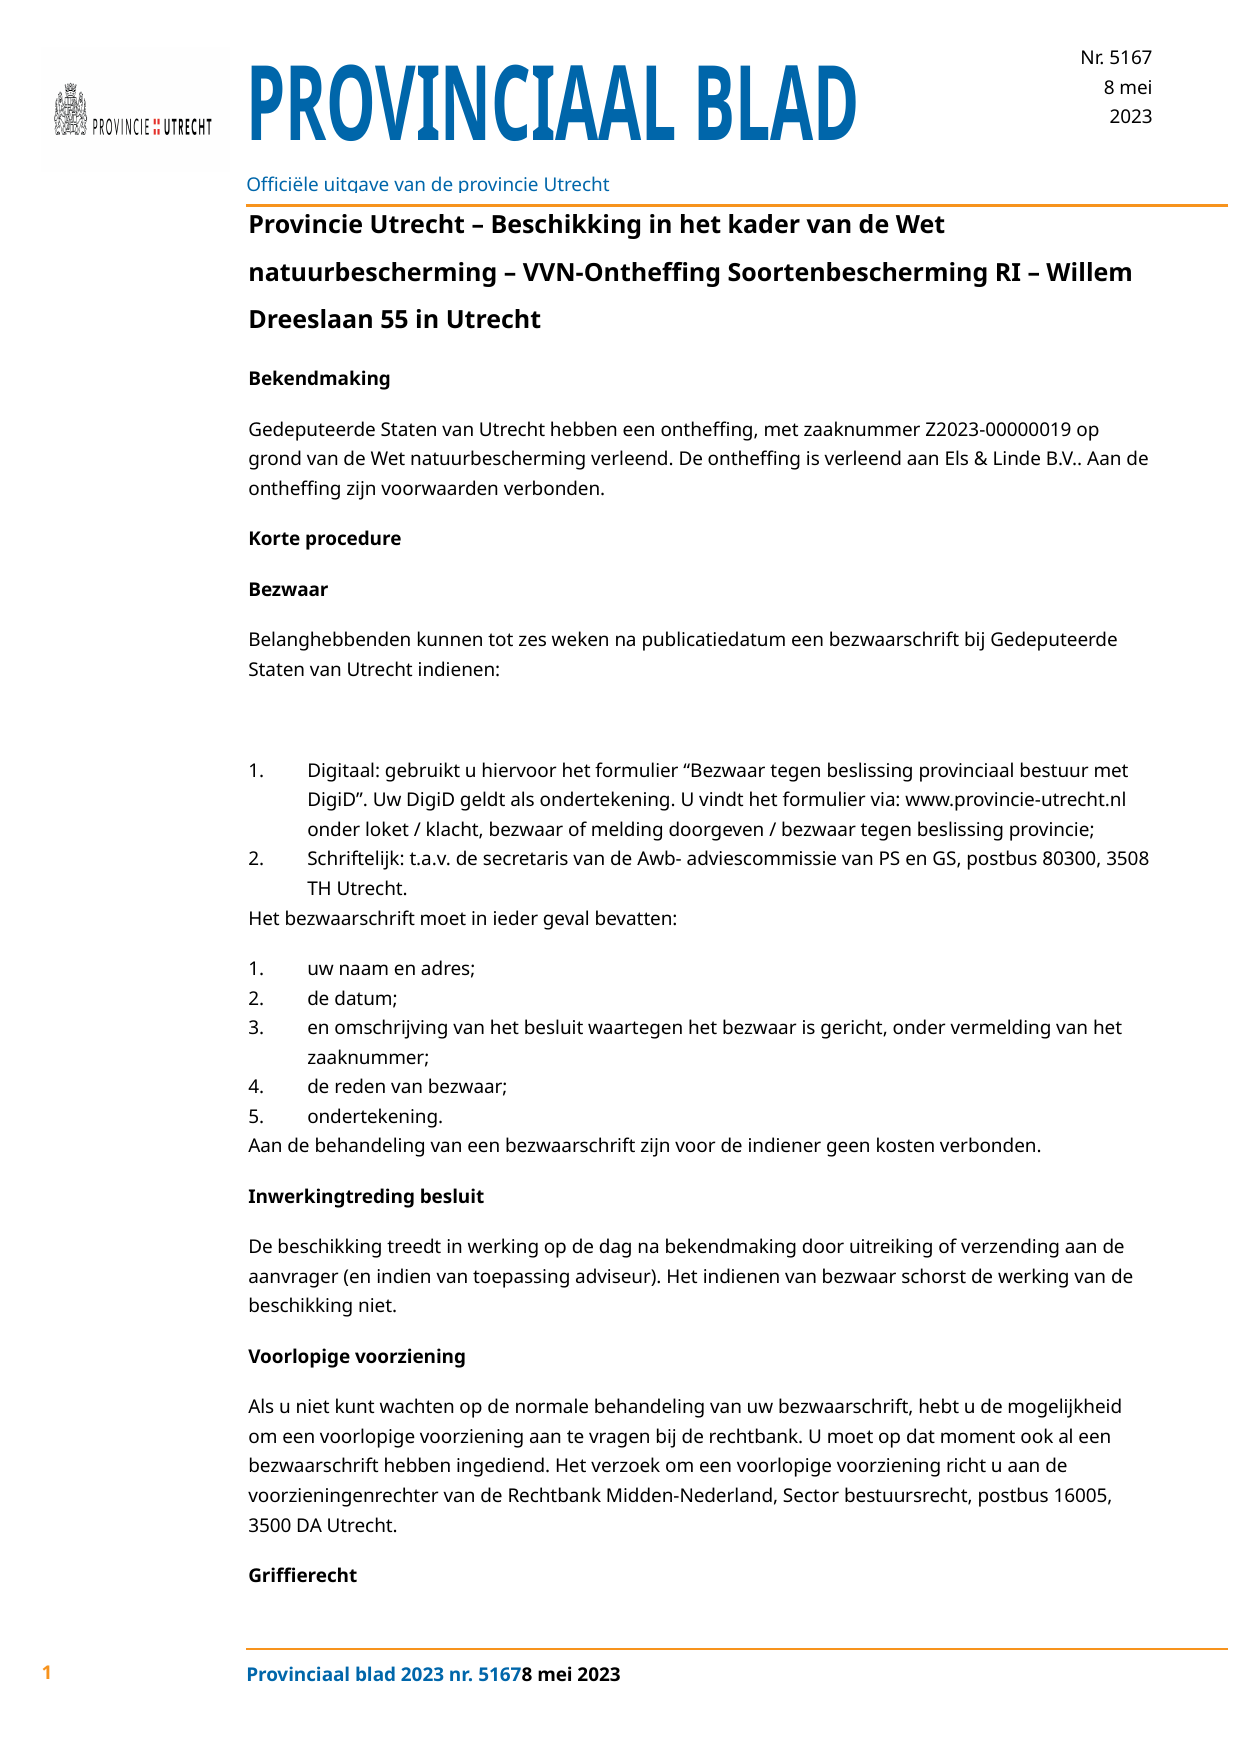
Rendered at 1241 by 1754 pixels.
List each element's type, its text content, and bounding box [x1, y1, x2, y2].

text Bekendmaking [248, 366, 1152, 391]
list en omschrijving van het besluit waartegen het bezwaar is gericht, onder vermelding van het zaaknummer; [248, 1014, 1152, 1069]
list uw naam en adres; [248, 955, 1152, 981]
text Belanghebbenden kunnen tot zes weken na publicatiedatum een bezwaarschrift bij Gedeputeerde Staten van Utrecht indienen: [248, 626, 1152, 682]
list Schriftelijk: t.a.v. de secretaris van de Awb- adviescommissie van PS en GS, postbus 80300, 3508 TH Utrecht. [248, 846, 1152, 901]
list de reden van bezwaar; [248, 1073, 1152, 1099]
text Aan de behandeling van een bezwaarschrift zijn voor de indiener geen kosten verbonden. [248, 1133, 1152, 1158]
text Als u niet kunt wachten op de normale behandeling van uw bezwaarschrift, hebt u de mogelijkheid om een voorlopige voorziening aan te vragen bij de rechtbank. U moet op dat moment ook al een bezwaarschrift hebben ingediend. Het verzoek om een voorlopige voorziening richt u aan de voorzieningenrechter van de Rechtbank Midden-Nederland, Sector bestuursrecht, postbus 16005, 3500 DA Utrecht. [248, 1393, 1152, 1537]
list ondertekening. [248, 1103, 1152, 1129]
text Griffierecht [248, 1562, 1152, 1588]
picture [41, 47, 231, 172]
text Inwerkingtreding besluit [248, 1183, 1152, 1209]
text Provincie Utrecht – Beschikking in het kader van de Wet natuurbescherming – VVN-Ontheffing Soortenbescherming RI – Willem Dreeslaan 55 in Utrecht [248, 207, 1152, 336]
text Korte procedure [248, 526, 1152, 551]
list Digitaal: gebruikt u hiervoor het formulier “Bezwaar tegen beslissing provinciaal bestuur met DigiD”. Uw DigiD geldt als ondertekening. U vindt het formulier via: www.provincie-utrecht.nl onder loket / klacht, bezwaar of melding doorgeven / bezwaar tegen beslissing provincie; [248, 757, 1152, 842]
text Het bezwaarschrift moet in ieder geval bevatten: [248, 905, 1152, 930]
text Bezwaar [248, 576, 1152, 602]
text Gedeputeerde Staten van Utrecht hebben een ontheffing, met zaaknummer Z2023-00000019 op grond van de Wet natuurbescherming verleend. De ontheffing is verleend aan Els & Linde B.V.. Aan de ontheffing zijn voorwaarden verbonden. [248, 416, 1152, 501]
text De beschikking treedt in werking op de dag na bekendmaking door uitreiking of verzending aan de aanvrager (en indien van toepassing adviseur). Het indienen van bezwaar schorst de werking van de beschikking niet. [248, 1233, 1152, 1318]
list de datum; [248, 985, 1152, 1010]
text Voorlopige voorziening [248, 1343, 1152, 1369]
